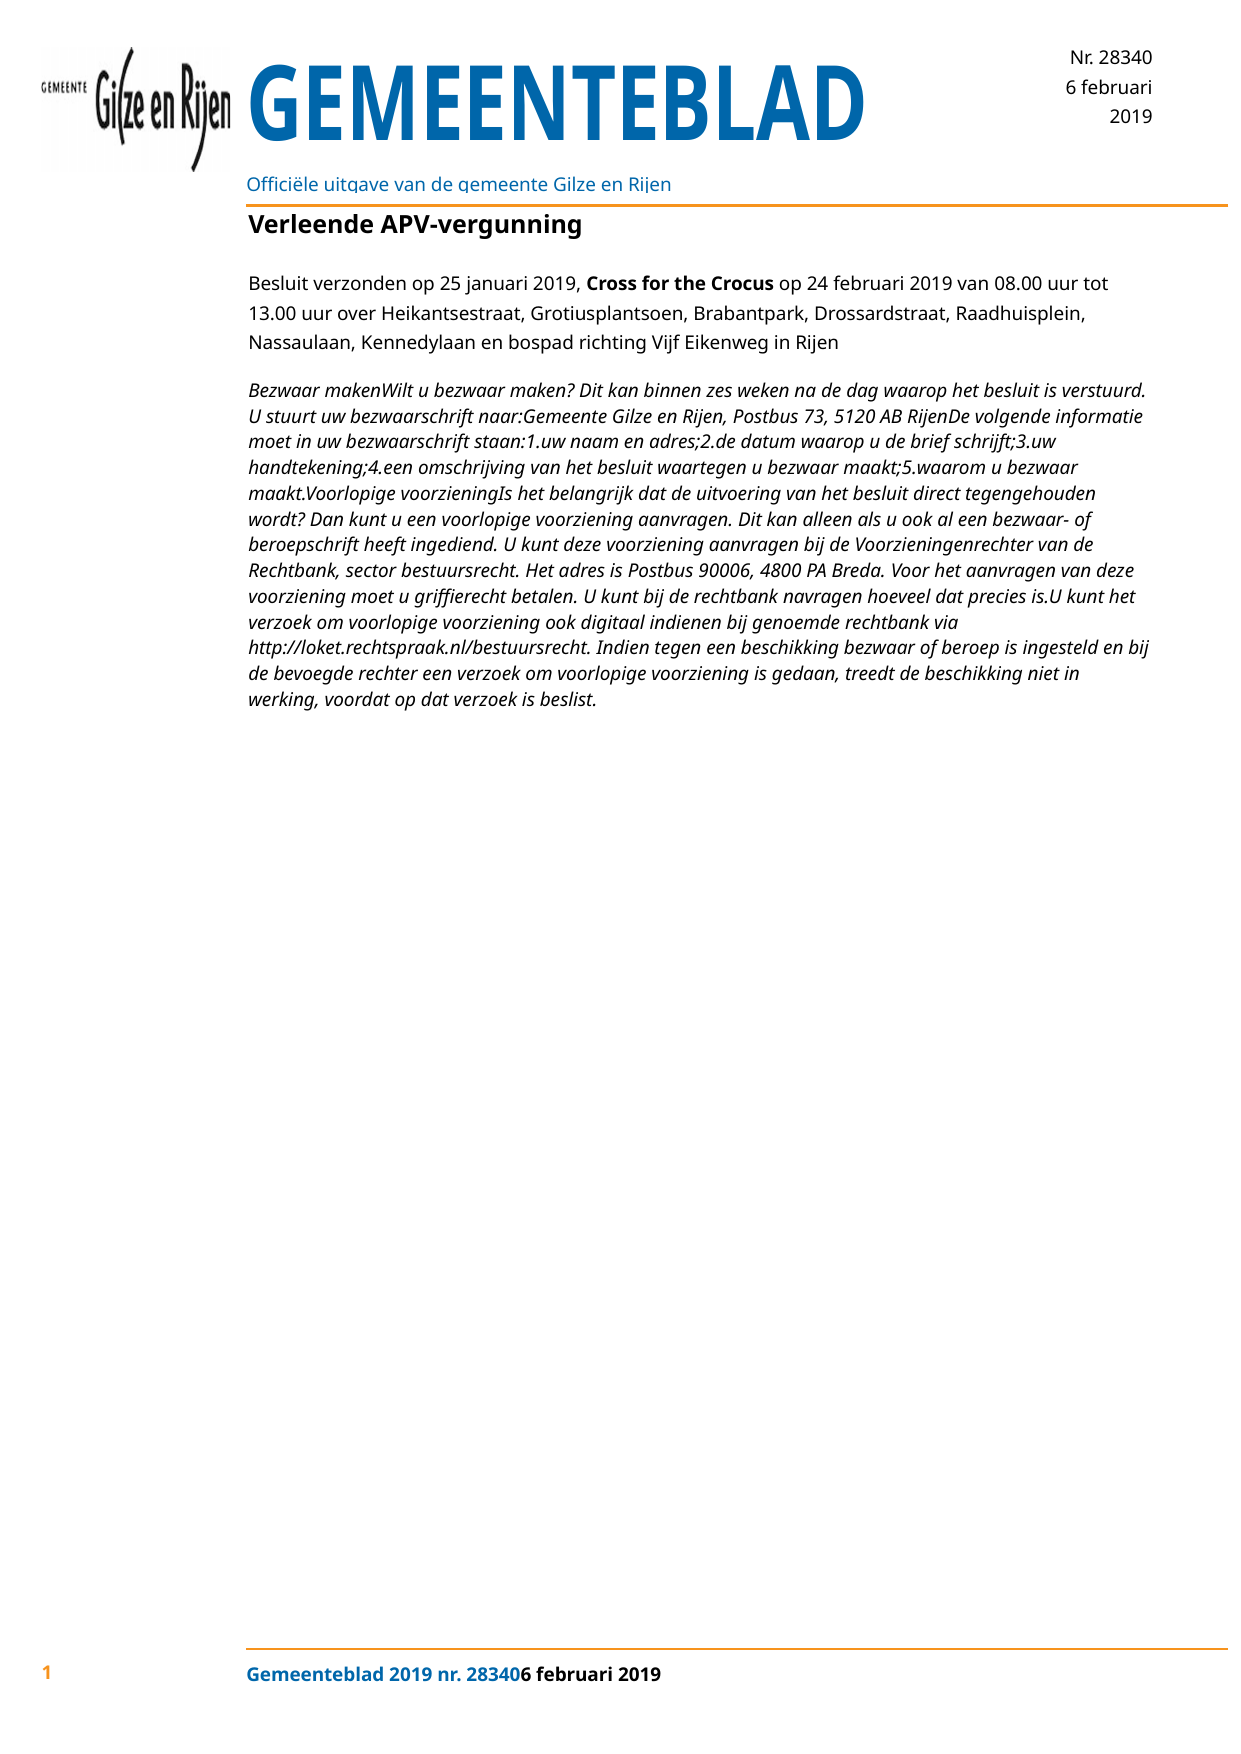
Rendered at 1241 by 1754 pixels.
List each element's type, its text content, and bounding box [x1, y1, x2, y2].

text Bezwaar makenWilt u bezwaar maken? Dit kan binnen zes weken na de dag waarop het besluit is verstuurd. U stuurt uw bezwaarschrift naar:Gemeente Gilze en Rijen, Postbus 73, 5120 AB RijenDe volgende informatie moet in uw bezwaarschrift staan:1.uw naam en adres;2.de datum waarop u de brief schrijft;3.uw handtekening;4.een omschrijving van het besluit waartegen u bezwaar maakt;5.waarom u bezwaar maakt.Voorlopige voorzieningIs het belangrijk dat de uitvoering van het besluit direct tegengehouden wordt? Dan kunt u een voorlopige voorziening aanvragen. Dit kan alleen als u ook al een bezwaar- of beroepschrift heeft ingediend. U kunt deze voorziening aanvragen bij de Voorzieningenrechter van de Rechtbank, sector bestuursrecht. Het adres is Postbus 90006, 4800 PA Breda. Voor het aanvragen van deze voorziening moet u griffierecht betalen. U kunt bij de rechtbank navragen hoeveel dat precies is.U kunt het verzoek om voorlopige voorziening ook digitaal indienen bij genoemde rechtbank via http://loket.rechtspraak.nl/bestuursrecht. Indien tegen een beschikking bezwaar of beroep is ingesteld en bij de bevoegde rechter een verzoek om voorlopige voorziening is gedaan, treedt de beschikking niet in werking, voordat op dat verzoek is beslist. [248, 377, 1152, 712]
picture [41, 47, 231, 172]
text Besluit verzonden op 25 januari 2019, Cross for the Crocus op 24 februari 2019 van 08.00 uur tot 13.00 uur over Heikantsestraat, Grotiusplantsoen, Brabantpark, Drossardstraat, Raadhuisplein, Nassaulaan, Kennedylaan en bospad richting Vijf Eikenweg in Rijen [248, 270, 1152, 355]
text Verleende APV-vergunning [248, 207, 1152, 241]
